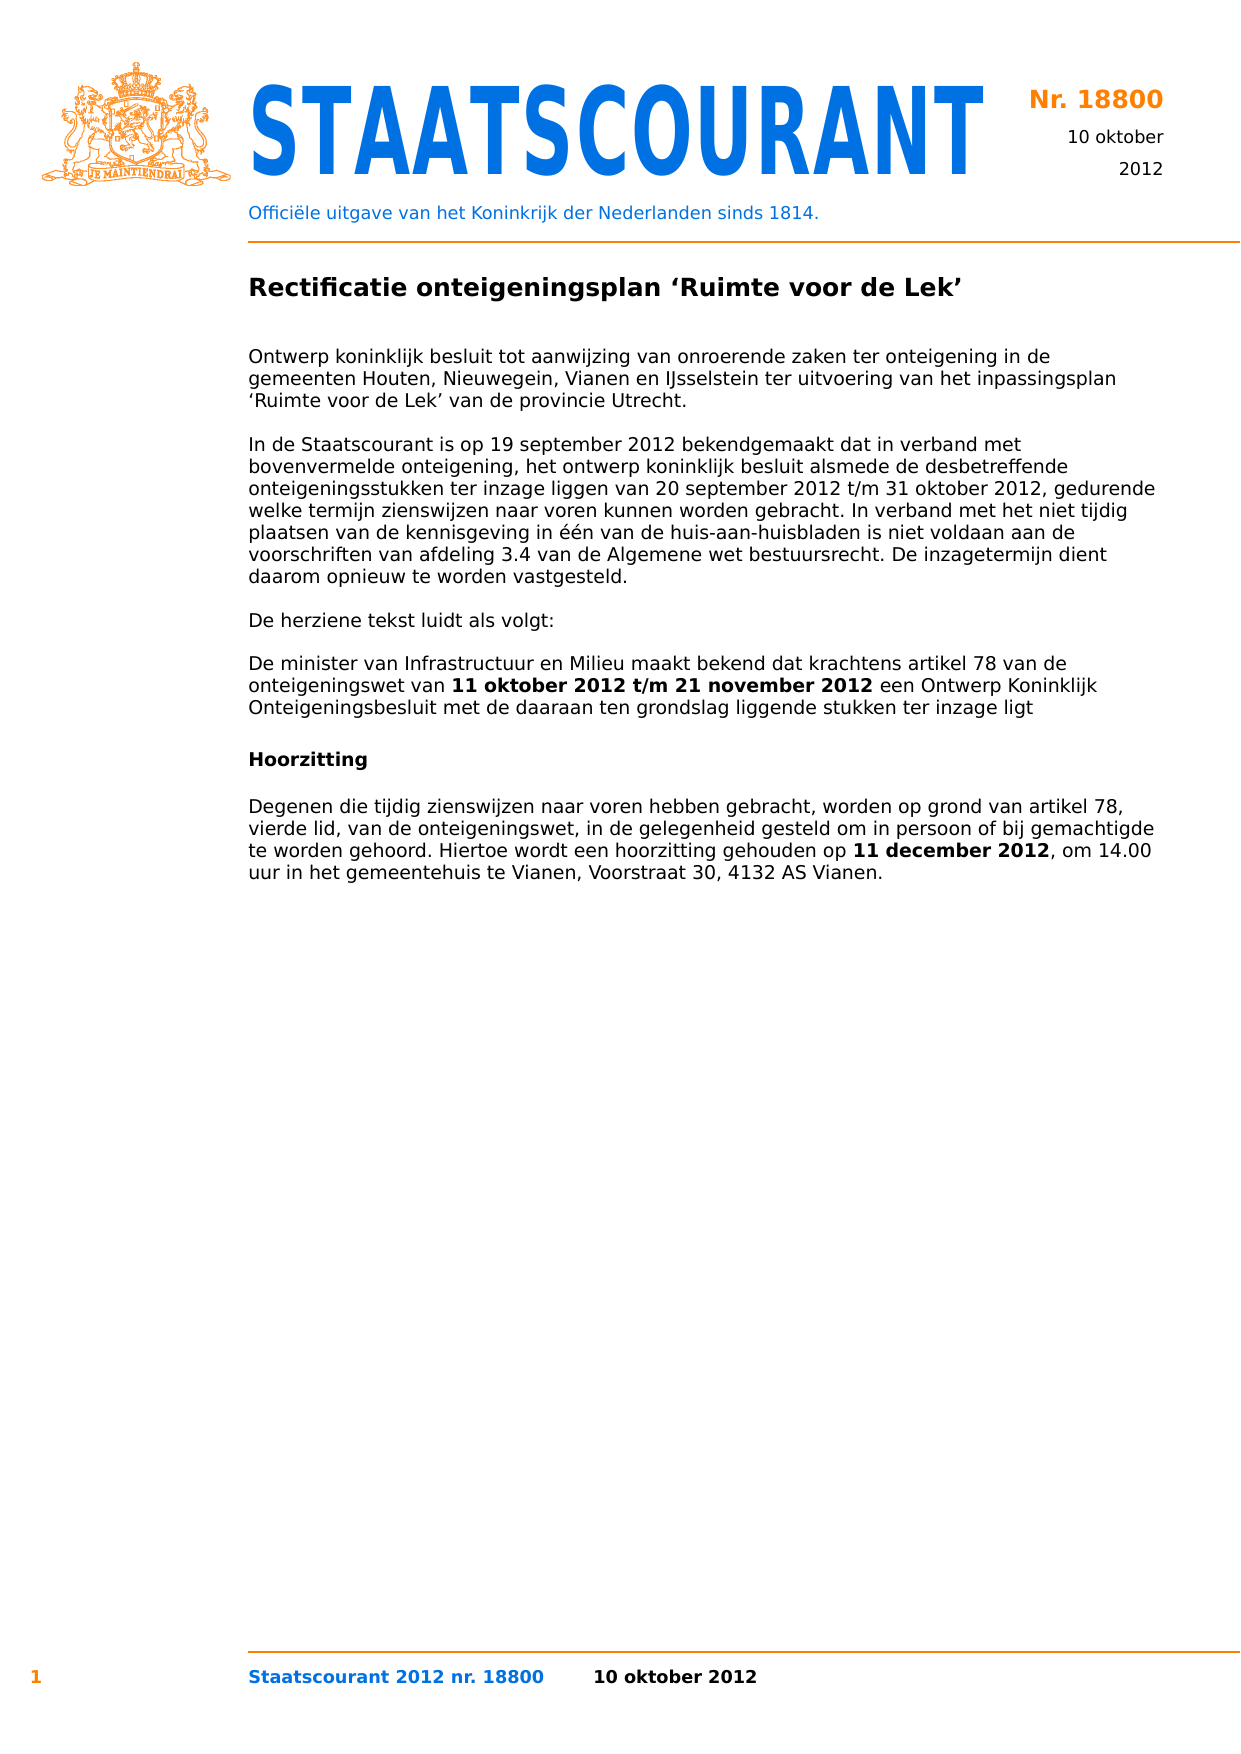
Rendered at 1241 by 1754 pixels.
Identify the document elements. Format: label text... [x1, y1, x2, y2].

picture [41, 62, 231, 186]
subtitle Hoorzitting [248, 749, 1163, 771]
text De herziene tekst luidt als volgt: [248, 609, 1163, 631]
text De minister van Infrastructuur en Milieu maakt bekend dat krachtens artikel 78 van de onteigeningswet van 11 oktober 2012 t/m 21 november 2012 een Ontwerp Koninklijk Onteigeningsbesluit met de daaraan ten grondslag liggende stukken ter inzage ligt [248, 653, 1163, 719]
table_cell 10 oktober [998, 121, 1240, 153]
text In de Staatscourant is op 19 september 2012 bekendgemaakt dat in verband met bovenvermelde onteigening, het ontwerp koninklijk besluit alsmede de desbetreffende onteigeningsstukken ter inzage liggen van 20 september 2012 t/m 31 oktober 2012, gedurende welke termijn zienswijzen naar voren kunnen worden gebracht. In verband met het niet tijdig plaatsen van de kennisgeving in één van de huis-aan-huisbladen is niet voldaan aan de voorschriften van afdeling 3.4 van de Algemene wet bestuursrecht. De inzagetermijn dient daarom opnieuw te worden vastgesteld. [248, 434, 1163, 588]
table_cell 2012 [998, 153, 1240, 203]
table_cell Officiële uitgave van het Koninkrijk der Nederlanden sinds 1814. [248, 203, 1240, 241]
table_header [25, 62, 248, 241]
text Ontwerp koninklijk besluit tot aanwijzing van onroerende zaken ter onteigening in de gemeenten Houten, Nieuwegein, Vianen en IJsselstein ter uitvoering van het inpassingsplan ‘Ruimte voor de Lek’ van de provincie Utrecht. [248, 346, 1163, 412]
subtitle Rectificatie onteigeningsplan ‘Ruimte voor de Lek’ [248, 273, 1163, 302]
text Degenen die tijdig zienswijzen naar voren hebben gebracht, worden op grond van artikel 78, vierde lid, van de onteigeningswet, in de gelegenheid gesteld om in persoon of bij gemachtigde te worden gehoord. Hiertoe wordt een hoorzitting gehouden op 11 december 2012, om 14.00 uur in het gemeentehuis te Vianen, Voorstraat 30, 4132 AS Vianen. [248, 796, 1163, 884]
table_header STAATSCOURANT [248, 62, 998, 203]
table_header Nr. 18800 [998, 62, 1240, 121]
